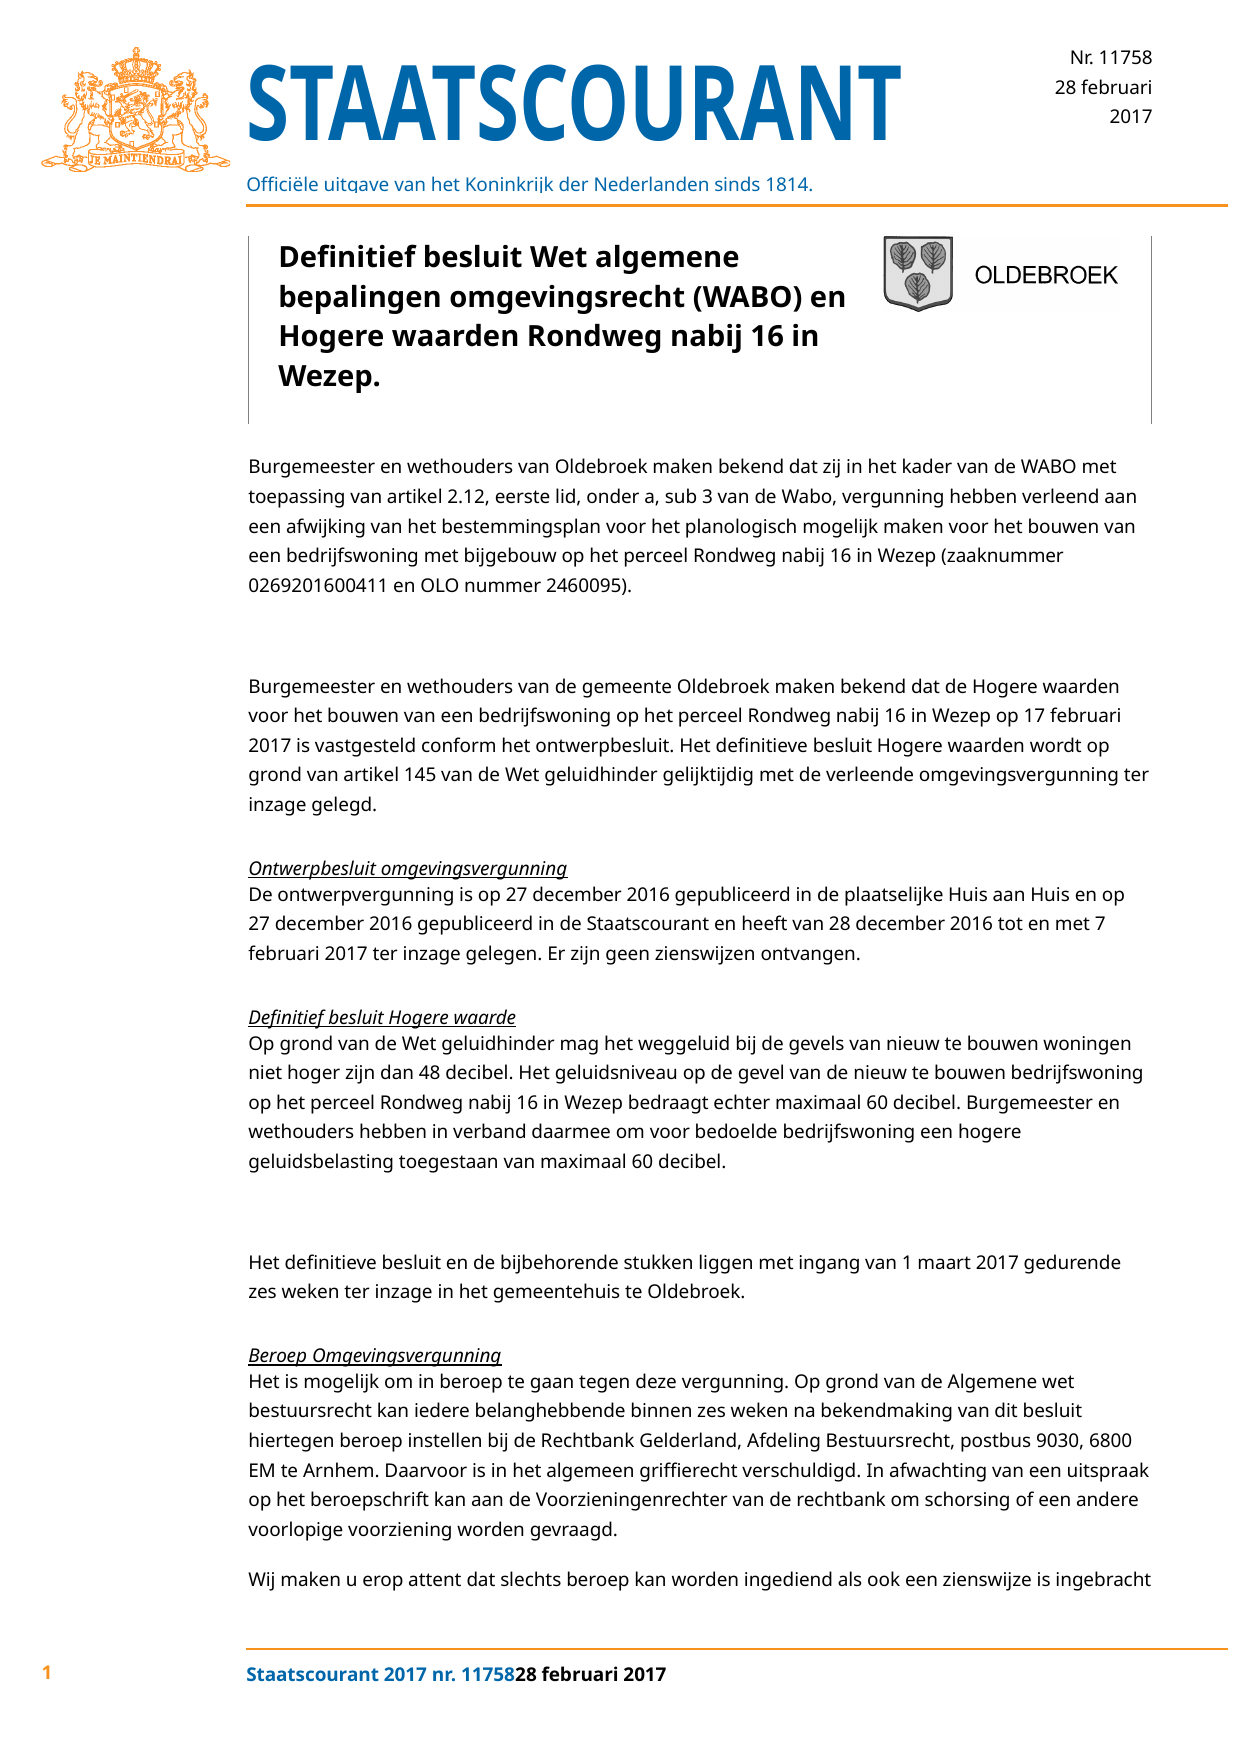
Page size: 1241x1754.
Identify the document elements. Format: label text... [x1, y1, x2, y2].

text Ontwerpbesluit omgevingsvergunning [248, 855, 1152, 881]
picture [882, 236, 1119, 314]
text Burgemeester en wethouders van Oldebroek maken bekend dat zij in het kader van de WABO met toepassing van artikel 2.12, eerste lid, onder a, sub 3 van de Wabo, vergunning hebben verleend aan een afwijking van het bestemmingsplan voor het planologisch mogelijk maken voor het bouwen van een bedrijfswoning met bijgebouw op het perceel Rondweg nabij 16 in Wezep (zaaknummer 0269201600411 en OLO nummer 2460095). [248, 454, 1152, 598]
table_header Definitief besluit Wet algemene bepalingen omgevingsrecht (WABO) en Hogere waarden Rondweg nabij 16 in Wezep. [249, 236, 850, 424]
text Op grond van de Wet geluidhinder mag het weggeluid bij de gevels van nieuw te bouwen woningen niet hoger zijn dan 48 decibel. Het geluidsniveau op de gevel van de nieuw te bouwen bedrijfswoning op het perceel Rondweg nabij 16 in Wezep bedraagt echter maximaal 60 decibel. Burgemeester en wethouders hebben in verband daarmee om voor bedoelde bedrijfswoning een hogere geluidsbelasting toegestaan van maximaal 60 decibel. [248, 1030, 1152, 1174]
text Het definitieve besluit en de bijbehorende stukken liggen met ingang van 1 maart 2017 gedurende zes weken ter inzage in het gemeentehuis te Oldebroek. [248, 1249, 1152, 1304]
text Beroep Omgevingsvergunning [248, 1342, 1152, 1368]
text Wij maken u erop attent dat slechts beroep kan worden ingediend als ook een zienswijze is ingebracht [248, 1566, 1152, 1592]
picture [41, 47, 231, 172]
text Definitief besluit Hogere waarde [248, 1004, 1152, 1030]
text De ontwerpvergunning is op 27 december 2016 gepubliceerd in de plaatselijke Huis aan Huis en op 27 december 2016 gepubliceerd in de Staatscourant en heeft van 28 december 2016 tot en met 7 februari 2017 ter inzage gelegen. Er zijn geen zienswijzen ontvangen. [248, 881, 1152, 966]
text Burgemeester en wethouders van de gemeente Oldebroek maken bekend dat de Hogere waarden voor het bouwen van een bedrijfswoning op het perceel Rondweg nabij 16 in Wezep op 17 februari 2017 is vastgesteld conform het ontwerpbesluit. Het definitieve besluit Hogere waarden wordt op grond van artikel 145 van de Wet geluidhinder gelijktijdig met de verleende omgevingsvergunning ter inzage gelegd. [248, 673, 1152, 817]
text Het is mogelijk om in beroep te gaan tegen deze vergunning. Op grond van de Algemene wet bestuursrecht kan iedere belanghebbende binnen zes weken na bekendmaking van dit besluit hiertegen beroep instellen bij de Rechtbank Gelderland, Afdeling Bestuursrecht, postbus 9030, 6800 EM te Arnhem. Daarvoor is in het algemeen griffierecht verschuldigd. In afwachting van een uitspraak op het beroepschrift kan aan de Voorzieningenrechter van de rechtbank om schorsing of een andere voorlopige voorziening worden gevraagd. [248, 1368, 1152, 1542]
table_header [850, 236, 1151, 424]
